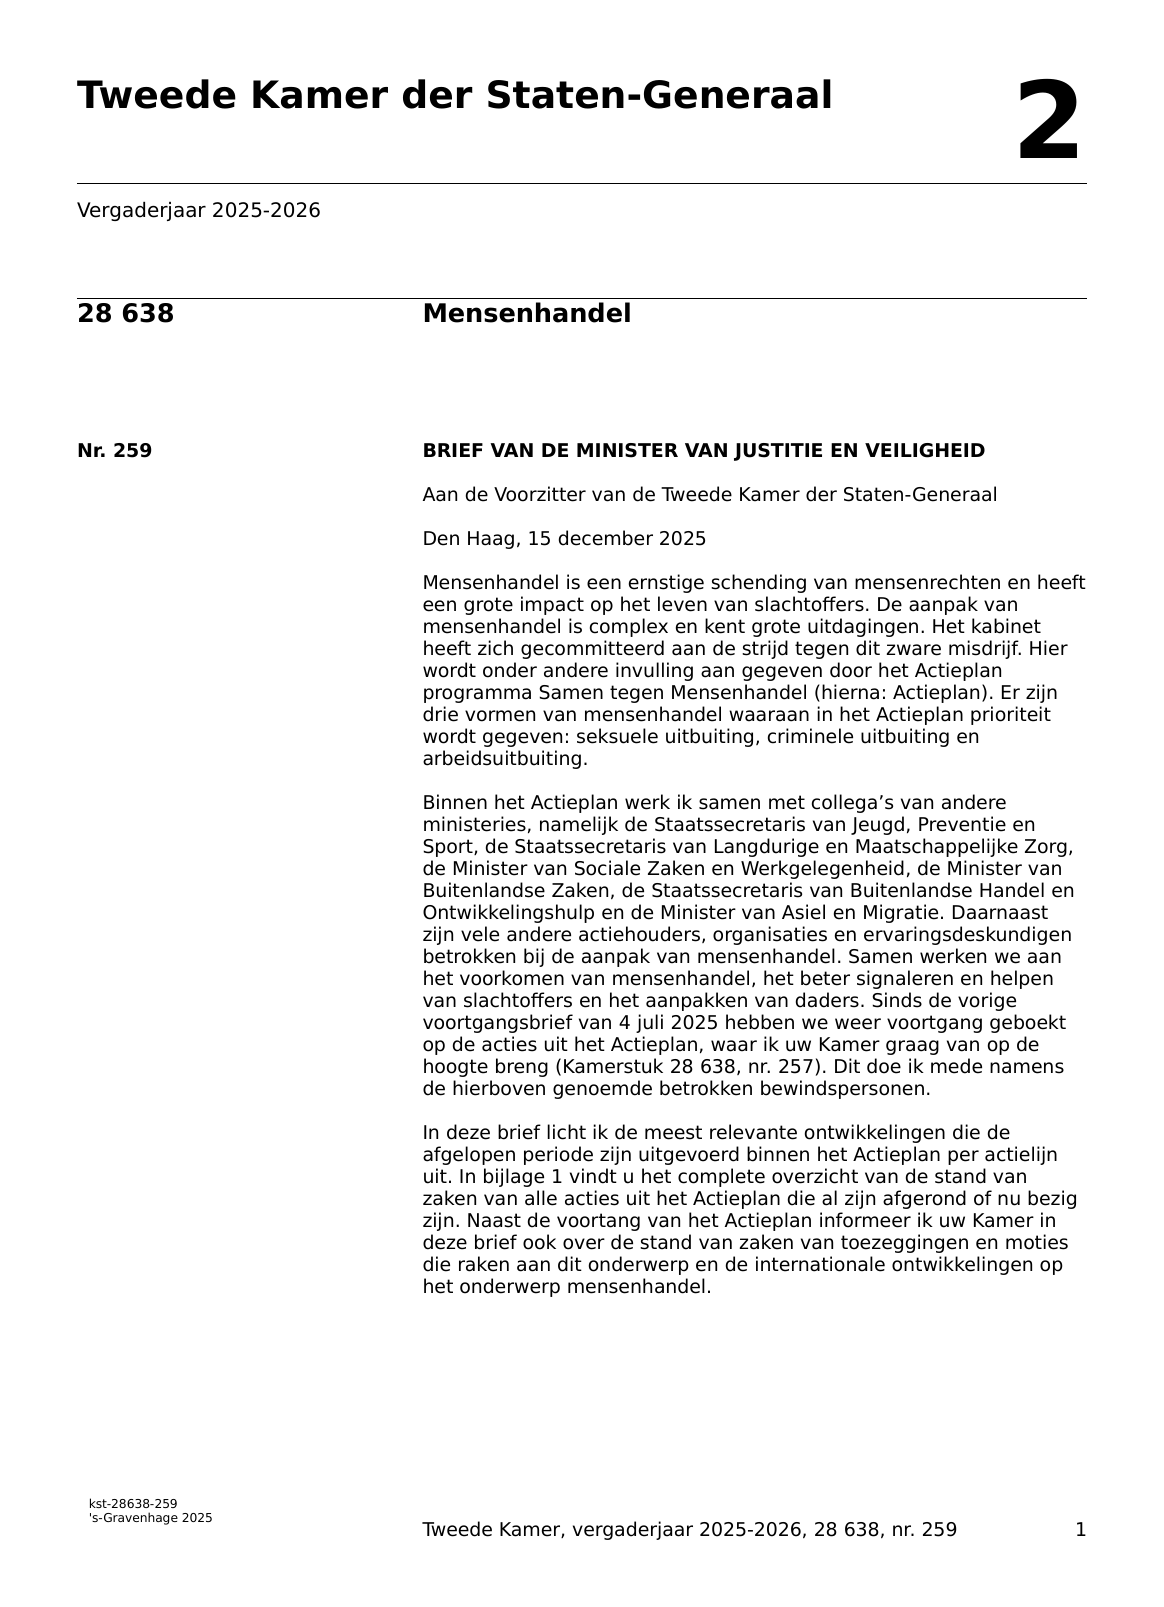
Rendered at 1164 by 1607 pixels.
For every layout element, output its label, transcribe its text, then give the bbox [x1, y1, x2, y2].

text In deze brief licht ik de meest relevante ontwikkelingen die de afgelopen periode zijn uitgevoerd binnen het Actieplan per actielijn uit. In bijlage 1 vindt u het complete overzicht van de stand van zaken van alle acties uit het Actieplan die al zijn afgerond of nu bezig zijn. Naast de voortang van het Actieplan informeer ik uw Kamer in deze brief ook over de stand van zaken van toezeggingen en moties die raken aan dit onderwerp en de internationale ontwikkelingen op het onderwerp mensenhandel. [422, 1122, 1087, 1298]
text Den Haag, 15 december 2025 [422, 528, 1087, 550]
table_header Tweede Kamer der Staten-Generaal [77, 59, 886, 183]
text Mensenhandel is een ernstige schending van mensenrechten en heeft een grote impact op het leven van slachtoffers. De aanpak van mensenhandel is complex en kent grote uitdagingen. Het kabinet heeft zich gecommitteerd aan de strijd tegen dit zware misdrijf. Hier wordt onder andere invulling aan gegeven door het Actieplan programma Samen tegen Mensenhandel (hierna: Actieplan). Er zijn drie vormen van mensenhandel waaraan in het Actieplan prioriteit wordt gegeven: seksuele uitbuiting, criminele uitbuiting en arbeidsuitbuiting. [422, 572, 1087, 770]
subtitle 28 638 Mensenhandel [77, 299, 1087, 329]
subtitle Nr. 259 BRIEF VAN DE MINISTER VAN JUSTITIE EN VEILIGHEID [77, 440, 1087, 462]
text Binnen het Actieplan werk ik samen met collega’s van andere ministeries, namelijk de Staatssecretaris van Jeugd, Preventie en Sport, de Staatssecretaris van Langdurige en Maatschappelijke Zorg, de Minister van Sociale Zaken en Werkgelegenheid, de Minister van Buitenlandse Zaken, de Staatssecretaris van Buitenlandse Handel en Ontwikkelingshulp en de Minister van Asiel en Migratie. Daarnaast zijn vele andere actiehouders, organisaties en ervaringsdeskundigen betrokken bij de aanpak van mensenhandel. Samen werken we aan het voorkomen van mensenhandel, het beter signaleren en helpen van slachtoffers en het aanpakken van daders. Sinds de vorige voortgangsbrief van 4 juli 2025 hebben we weer voortgang geboekt op de acties uit het Actieplan, waar ik uw Kamer graag van op de hoogte breng (Kamerstuk 28 638, nr. 257). Dit doe ik mede namens de hierboven genoemde betrokken bewindspersonen. [422, 792, 1087, 1100]
table_cell Vergaderjaar 2025-2026 [77, 184, 1087, 298]
text Aan de Voorzitter van de Tweede Kamer der Staten-Generaal [422, 484, 1087, 506]
text 's-Gravenhage 2025 [88, 1511, 323, 1525]
table_header 2 [886, 59, 1087, 183]
text kst-28638-259 [88, 1497, 323, 1511]
